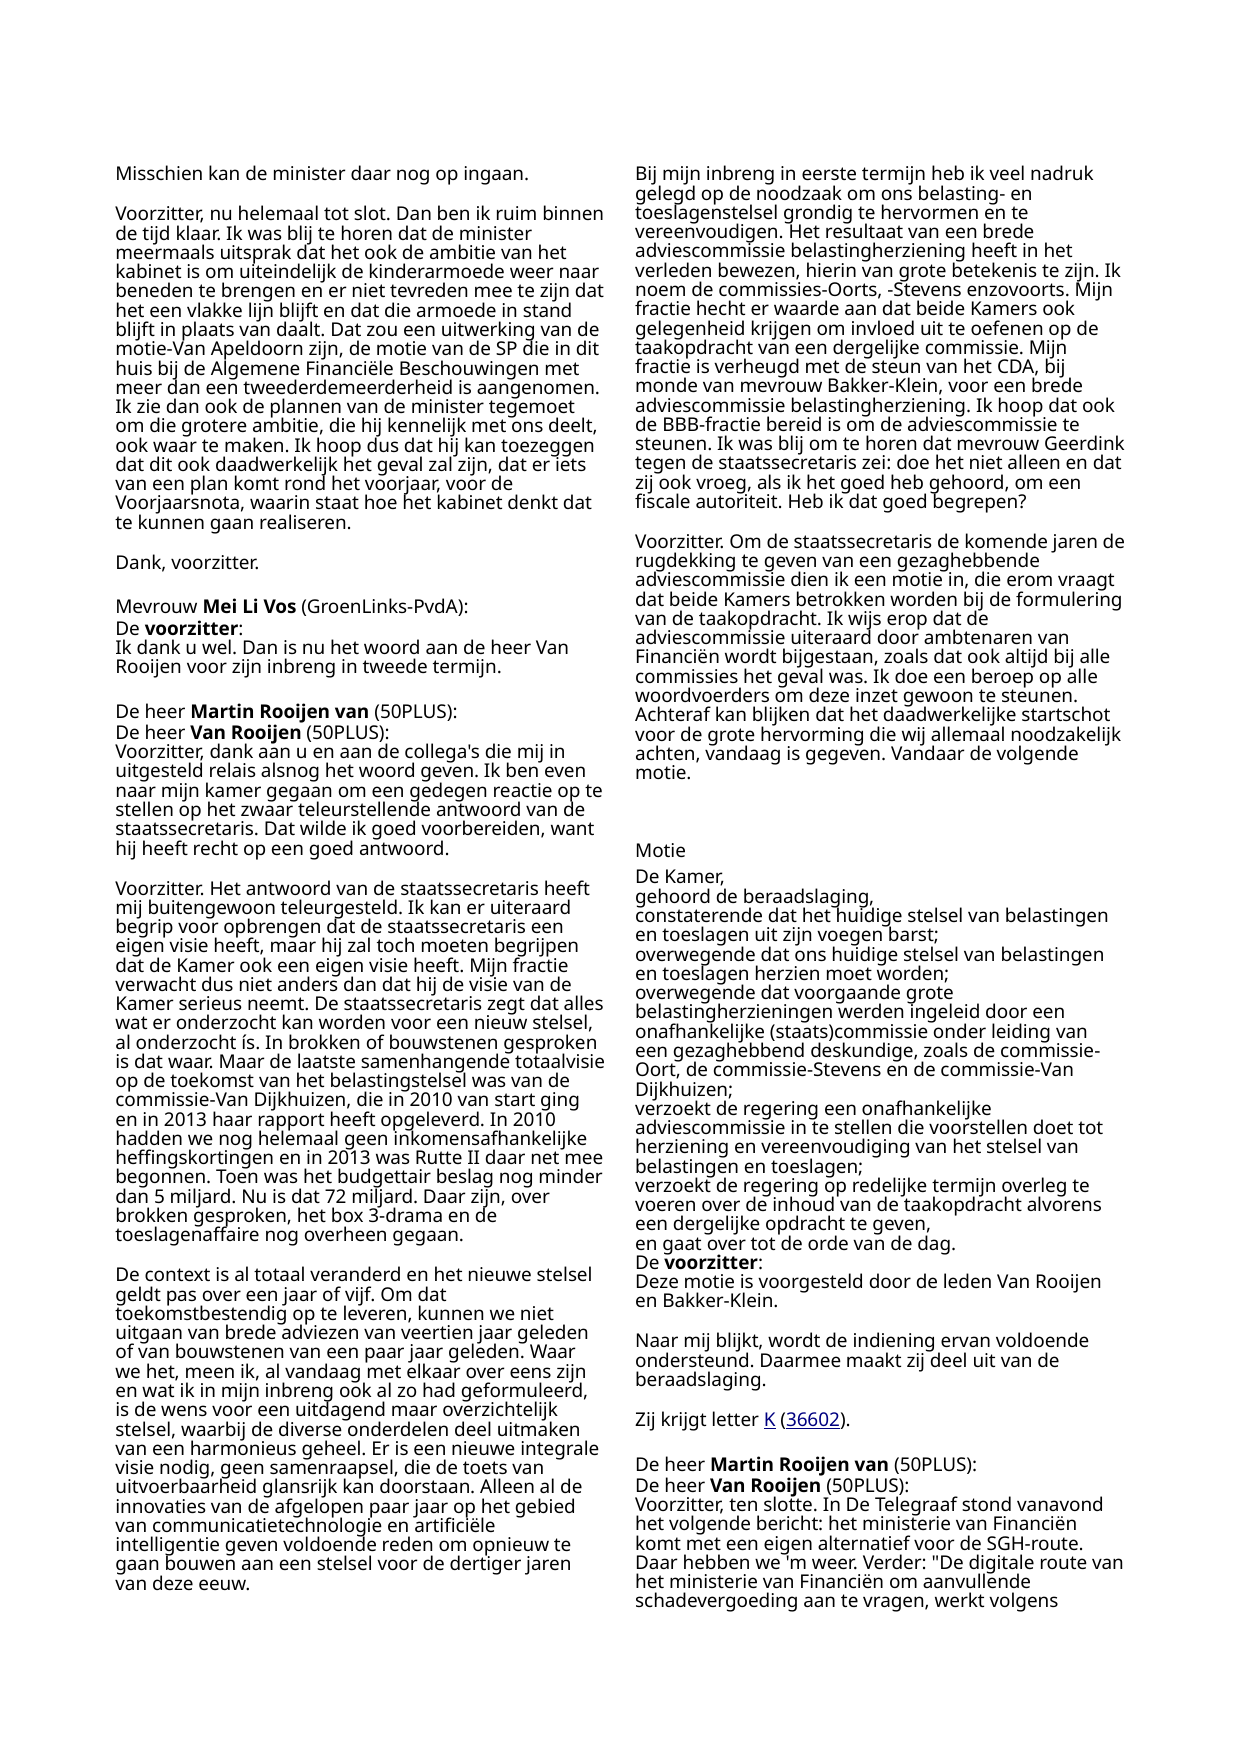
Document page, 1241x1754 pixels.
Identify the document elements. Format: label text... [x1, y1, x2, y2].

text Dank, voorzitter. [115, 554, 605, 573]
text De context is al totaal veranderd en het nieuwe stelsel geldt pas over een jaar of vijf. Om dat toekomstbestendig op te leveren, kunnen we niet uitgaan van brede adviezen van veertien jaar geleden of van bouwstenen van een paar jaar geleden. Waar we het, meen ik, al vandaag met elkaar over eens zijn en wat ik in mijn inbreng ook al zo had geformuleerd, is de wens voor een uitdagend maar overzichtelijk stelsel, waarbij de diverse onderdelen deel uitmaken van een harmonieus geheel. Er is een nieuwe integrale visie nodig, geen samenraapsel, die de toets van uitvoerbaarheid glansrijk kan doorstaan. Alleen al de innovaties van de afgelopen paar jaar op het gebied van communicatietechnologie en artificiële intelligentie geven voldoende reden om opnieuw te gaan bouwen aan een stelsel voor de dertiger jaren van deze eeuw. [115, 1266, 605, 1594]
text Zij krijgt letter K (36602). [635, 1411, 1125, 1430]
text De heer Martin Rooijen van (50PLUS): [115, 698, 605, 724]
text Voorzitter, dank aan u en aan de collega's die mij in uitgesteld relais alsnog het woord geven. Ik ben even naar mijn kamer gegaan om een gedegen reactie op te stellen op het zwaar teleurstellende antwoord van de staatssecretaris. Dat wilde ik goed voorbereiden, want hij heeft recht op een goed antwoord. [115, 743, 605, 859]
text Deze motie is voorgesteld door de leden Van Rooijen en Bakker-Klein. [635, 1273, 1125, 1312]
text De heer Van Rooijen (50PLUS): [635, 1477, 1125, 1496]
text Voorzitter, nu helemaal tot slot. Dan ben ik ruim binnen de tijd klaar. Ik was blij te horen dat de minister meermaals uitsprak dat het ook de ambitie van het kabinet is om uiteindelijk de kinderarmoede weer naar beneden te brengen en er niet tevreden mee te zijn dat het een vlakke lijn blijft en dat die armoede in stand blijft in plaats van daalt. Dat zou een uitwerking van de motie-Van Apeldoorn zijn, de motie van de SP die in dit huis bij de Algemene Financiële Beschouwingen met meer dan een tweederdemeerderheid is aangenomen. Ik zie dan ook de plannen van de minister tegemoet om die grotere ambitie, die hij kennelijk met ons deelt, ook waar te maken. Ik hoop dus dat hij kan toezeggen dat dit ook daadwerkelijk het geval zal zijn, dat er iets van een plan komt rond het voorjaar, voor de Voorjaarsnota, waarin staat hoe het kabinet denkt dat te kunnen gaan realiseren. [115, 205, 605, 533]
text Mevrouw Mei Li Vos (GroenLinks-PvdA): [115, 594, 605, 619]
text Misschien kan de minister daar nog op ingaan. [115, 165, 605, 184]
text en gaat over tot de orde van de dag. [635, 1235, 1125, 1254]
text overwegende dat ons huidige stelsel van belastingen en toeslagen herzien moet worden; [635, 946, 1125, 984]
text De heer Martin Rooijen van (50PLUS): [635, 1451, 1125, 1477]
text De voorzitter: [115, 619, 605, 639]
text Voorzitter. Het antwoord van de staatssecretaris heeft mij buitengewoon teleurgesteld. Ik kan er uiteraard begrip voor opbrengen dat de staatssecretaris een eigen visie heeft, maar hij zal toch moeten begrijpen dat de Kamer ook een eigen visie heeft. Mijn fractie verwacht dus niet anders dan dat hij de visie van de Kamer serieus neemt. De staatssecretaris zegt dat alles wat er onderzocht kan worden voor een nieuw stelsel, al onderzocht ís. In brokken of bouwstenen gesproken is dat waar. Maar de laatste samenhangende totaalvisie op de toekomst van het belastingstelsel was van de commissie-Van Dijkhuizen, die in 2010 van start ging en in 2013 haar rapport heeft opgeleverd. In 2010 hadden we nog helemaal geen inkomensafhankelijke heffingskortingen en in 2013 was Rutte II daar net mee begonnen. Toen was het budgettair beslag nog minder dan 5 miljard. Nu is dat 72 miljard. Daar zijn, over brokken gesproken, het box 3-drama en de toeslagenaffaire nog overheen gegaan. [115, 879, 605, 1246]
text verzoekt de regering op redelijke termijn overleg te voeren over de inhoud van de taakopdracht alvorens een dergelijke opdracht te geven, [635, 1177, 1125, 1235]
text overwegende dat voorgaande grote belastingherzieningen werden ingeleid door een onafhankelijke (staats)commissie onder leiding van een gezaghebbend deskundige, zoals de commissie-Oort, de commissie-Stevens en de commissie-Van Dijkhuizen; [635, 984, 1125, 1100]
text constaterende dat het huidige stelsel van belastingen en toeslagen uit zijn voegen barst; [635, 907, 1125, 946]
text Bij mijn inbreng in eerste termijn heb ik veel nadruk gelegd op de noodzaak om ons belasting- en toeslagenstelsel grondig te hervormen en te vereenvoudigen. Het resultaat van een brede adviescommissie belastingherziening heeft in het verleden bewezen, hierin van grote betekenis te zijn. Ik noem de commissies-Oorts, -Stevens enzovoorts. Mijn fractie hecht er waarde aan dat beide Kamers ook gelegenheid krijgen om invloed uit te oefenen op de taakopdracht van een dergelijke commissie. Mijn fractie is verheugd met de steun van het CDA, bij monde van mevrouw Bakker-Klein, voor een brede adviescommissie belastingherziening. Ik hoop dat ook de BBB-fractie bereid is om de adviescommissie te steunen. Ik was blij om te horen dat mevrouw Geerdink tegen de staatssecretaris zei: doe het niet alleen en dat zij ook vroeg, als ik het goed heb gehoord, om een fiscale autoriteit. Heb ik dat goed begrepen? [635, 165, 1125, 512]
text verzoekt de regering een onafhankelijke adviescommissie in te stellen die voorstellen doet tot herziening en vereenvoudiging van het stelsel van belastingen en toeslagen; [635, 1100, 1125, 1177]
text Ik dank u wel. Dan is nu het woord aan de heer Van Rooijen voor zijn inbreng in tweede termijn. [115, 639, 605, 677]
text Voorzitter, ten slotte. In De Telegraaf stond vanavond het volgende bericht: het ministerie van Financiën komt met een eigen alternatief voor de SGH-route. Daar hebben we 'm weer. Verder: "De digitale route van het ministerie van Financiën om aanvullende schadevergoeding aan te vragen, werkt volgens [635, 1496, 1125, 1612]
text gehoord de beraadslaging, [635, 888, 1125, 907]
text Naar mij blijkt, wordt de indiening ervan voldoende ondersteund. Daarmee maakt zij deel uit van de beraadslaging. [635, 1332, 1125, 1390]
text De heer Van Rooijen (50PLUS): [115, 724, 605, 743]
text De voorzitter: [635, 1254, 1125, 1273]
text Voorzitter. Om de staatssecretaris de komende jaren de rugdekking te geven van een gezaghebbende adviescommissie dien ik een motie in, die erom vraagt dat beide Kamers betrokken worden bij de formulering van de taakopdracht. Ik wijs erop dat de adviescommissie uiteraard door ambtenaren van Financiën wordt bijgestaan, zoals dat ook altijd bij alle commissies het geval was. Ik doe een beroep op alle woordvoerders om deze inzet gewoon te steunen. Achteraf kan blijken dat het daadwerkelijke startschot voor de grote hervorming die wij allemaal noodzakelijk achten, vandaag is gegeven. Vandaar de volgende motie. [635, 533, 1125, 783]
text De Kamer, [635, 868, 1125, 888]
text Motie [635, 837, 1125, 863]
